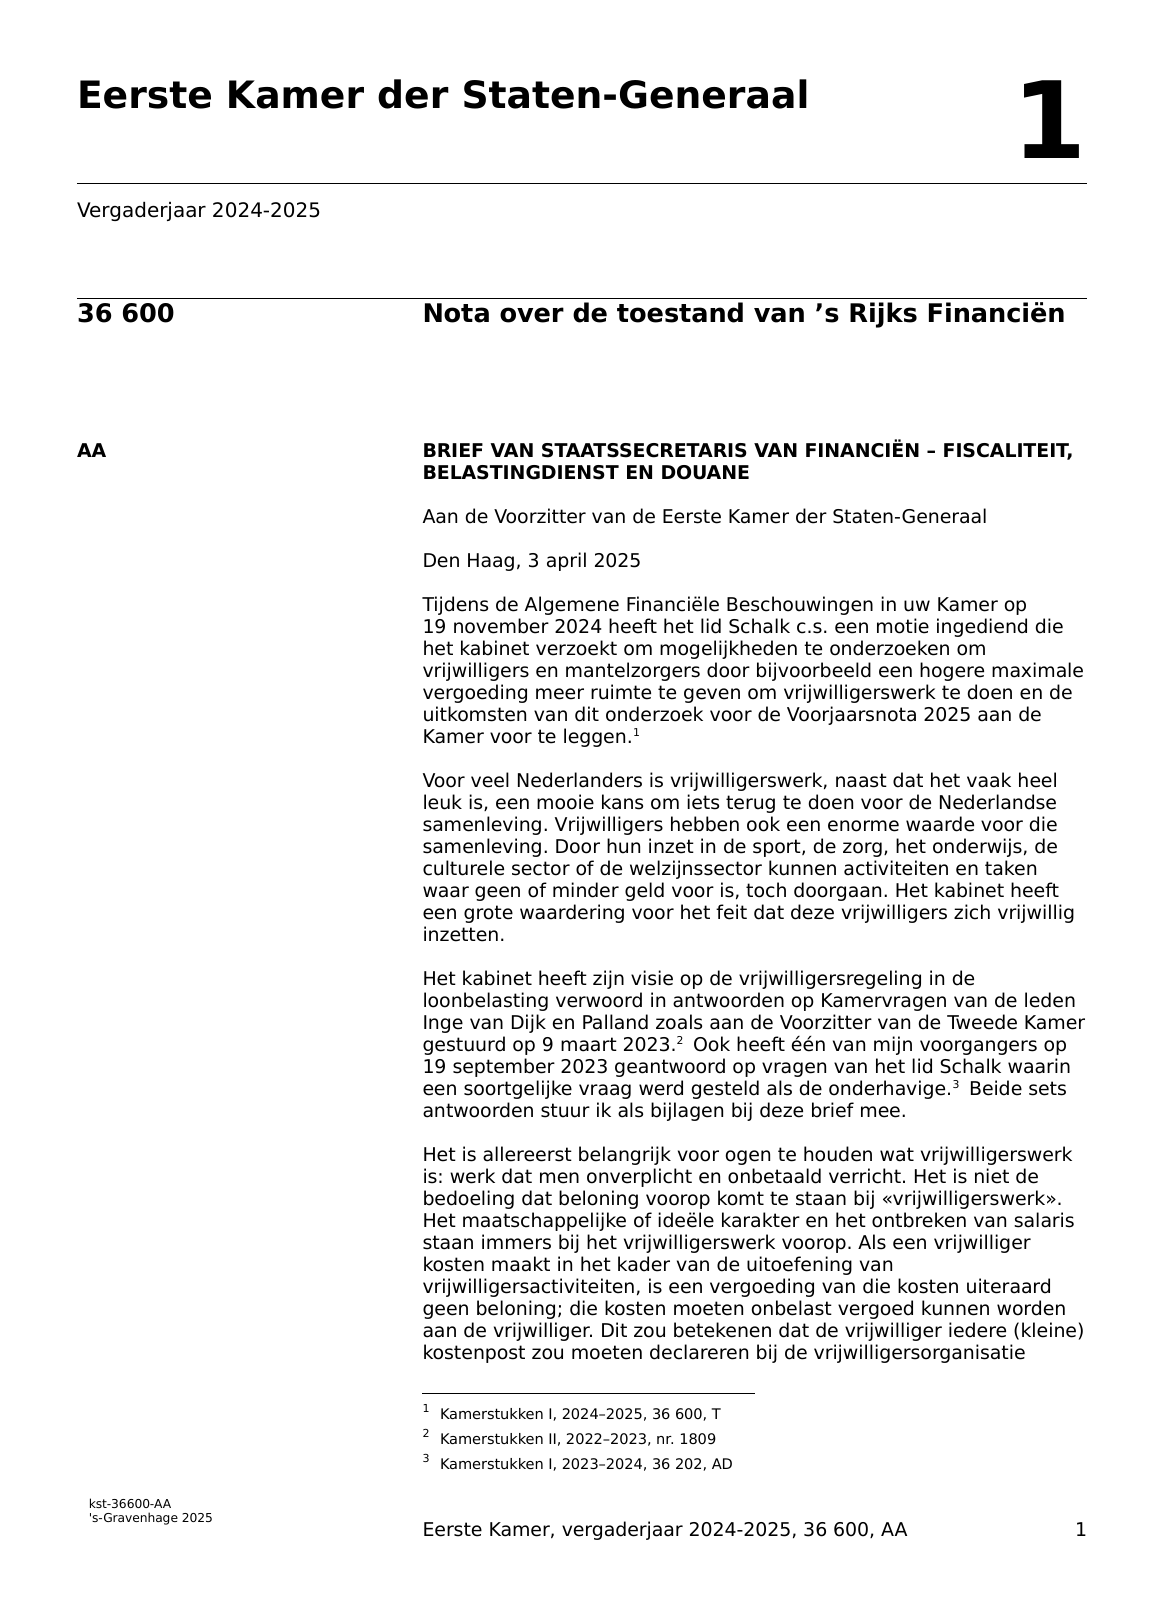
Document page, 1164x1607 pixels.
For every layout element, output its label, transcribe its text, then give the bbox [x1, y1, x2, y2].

text 's-Gravenhage 2025 [88, 1511, 323, 1525]
text Aan de Voorzitter van de Eerste Kamer der Staten-Generaal [422, 506, 1087, 528]
text Tijdens de Algemene Financiële Beschouwingen in uw Kamer op 19 november 2024 heeft het lid Schalk c.s. een motie ingediend die het kabinet verzoekt om mogelijkheden te onderzoeken om vrijwilligers en mantelzorgers door bijvoorbeeld een hogere maximale vergoeding meer ruimte te geven om vrijwilligerswerk te doen en de uitkomsten van dit onderzoek voor de Voorjaarsnota 2025 aan de Kamer voor te leggen. [422, 594, 1087, 748]
text Voor veel Nederlanders is vrijwilligerswerk, naast dat het vaak heel leuk is, een mooie kans om iets terug te doen voor de Nederlandse samenleving. Vrijwilligers hebben ook een enorme waarde voor die samenleving. Door hun inzet in de sport, de zorg, het onderwijs, de culturele sector of de welzijnssector kunnen activiteiten en taken waar geen of minder geld voor is, toch doorgaan. Het kabinet heeft een grote waardering voor het feit dat deze vrijwilligers zich vrijwillig inzetten. [422, 770, 1087, 946]
subtitle 36 600 Nota over de toestand van ’s Rijks Financiën [77, 299, 1087, 329]
text Kamerstukken I, 2024–2025, 36 600, T [422, 1402, 1087, 1424]
text Het kabinet heeft zijn visie op de vrijwilligersregeling in de loonbelasting verwoord in antwoorden op Kamervragen van de leden Inge van Dijk en Palland zoals aan de Voorzitter van de Tweede Kamer gestuurd op 9 maart 2023. Ook heeft één van mijn voorgangers op 19 september 2023 geantwoord op vragen van het lid Schalk waarin een soortgelijke vraag werd gesteld als de onderhavige. Beide sets antwoorden stuur ik als bijlagen bij deze brief mee. [422, 968, 1087, 1122]
text Kamerstukken I, 2023–2024, 36 202, AD [422, 1452, 1087, 1474]
table_header Eerste Kamer der Staten-Generaal [77, 59, 886, 183]
text kst-36600-AA [88, 1497, 323, 1511]
text Kamerstukken II, 2022–2023, nr. 1809 [422, 1427, 1087, 1449]
text Den Haag, 3 april 2025 [422, 550, 1087, 572]
text Het is allereerst belangrijk voor ogen te houden wat vrijwilligerswerk is: werk dat men onverplicht en onbetaald verricht. Het is niet de bedoeling dat beloning voorop komt te staan bij «vrijwilligerswerk». Het maatschappelijke of ideële karakter en het ontbreken van salaris staan immers bij het vrijwilligerswerk voorop. Als een vrijwilliger kosten maakt in het kader van de uitoefening van vrijwilligersactiviteiten, is een vergoeding van die kosten uiteraard geen beloning; die kosten moeten onbelast vergoed kunnen worden aan de vrijwilliger. Dit zou betekenen dat de vrijwilliger iedere (kleine) kostenpost zou moeten declareren bij de vrijwilligersorganisatie [422, 1144, 1087, 1364]
table_cell Vergaderjaar 2024-2025 [77, 184, 1087, 298]
subtitle AA BRIEF VAN STAATSSECRETARIS VAN FINANCIËN – FISCALITEIT, BELASTINGDIENST EN DOUANE [77, 440, 1087, 484]
table_header 1 [886, 59, 1087, 183]
